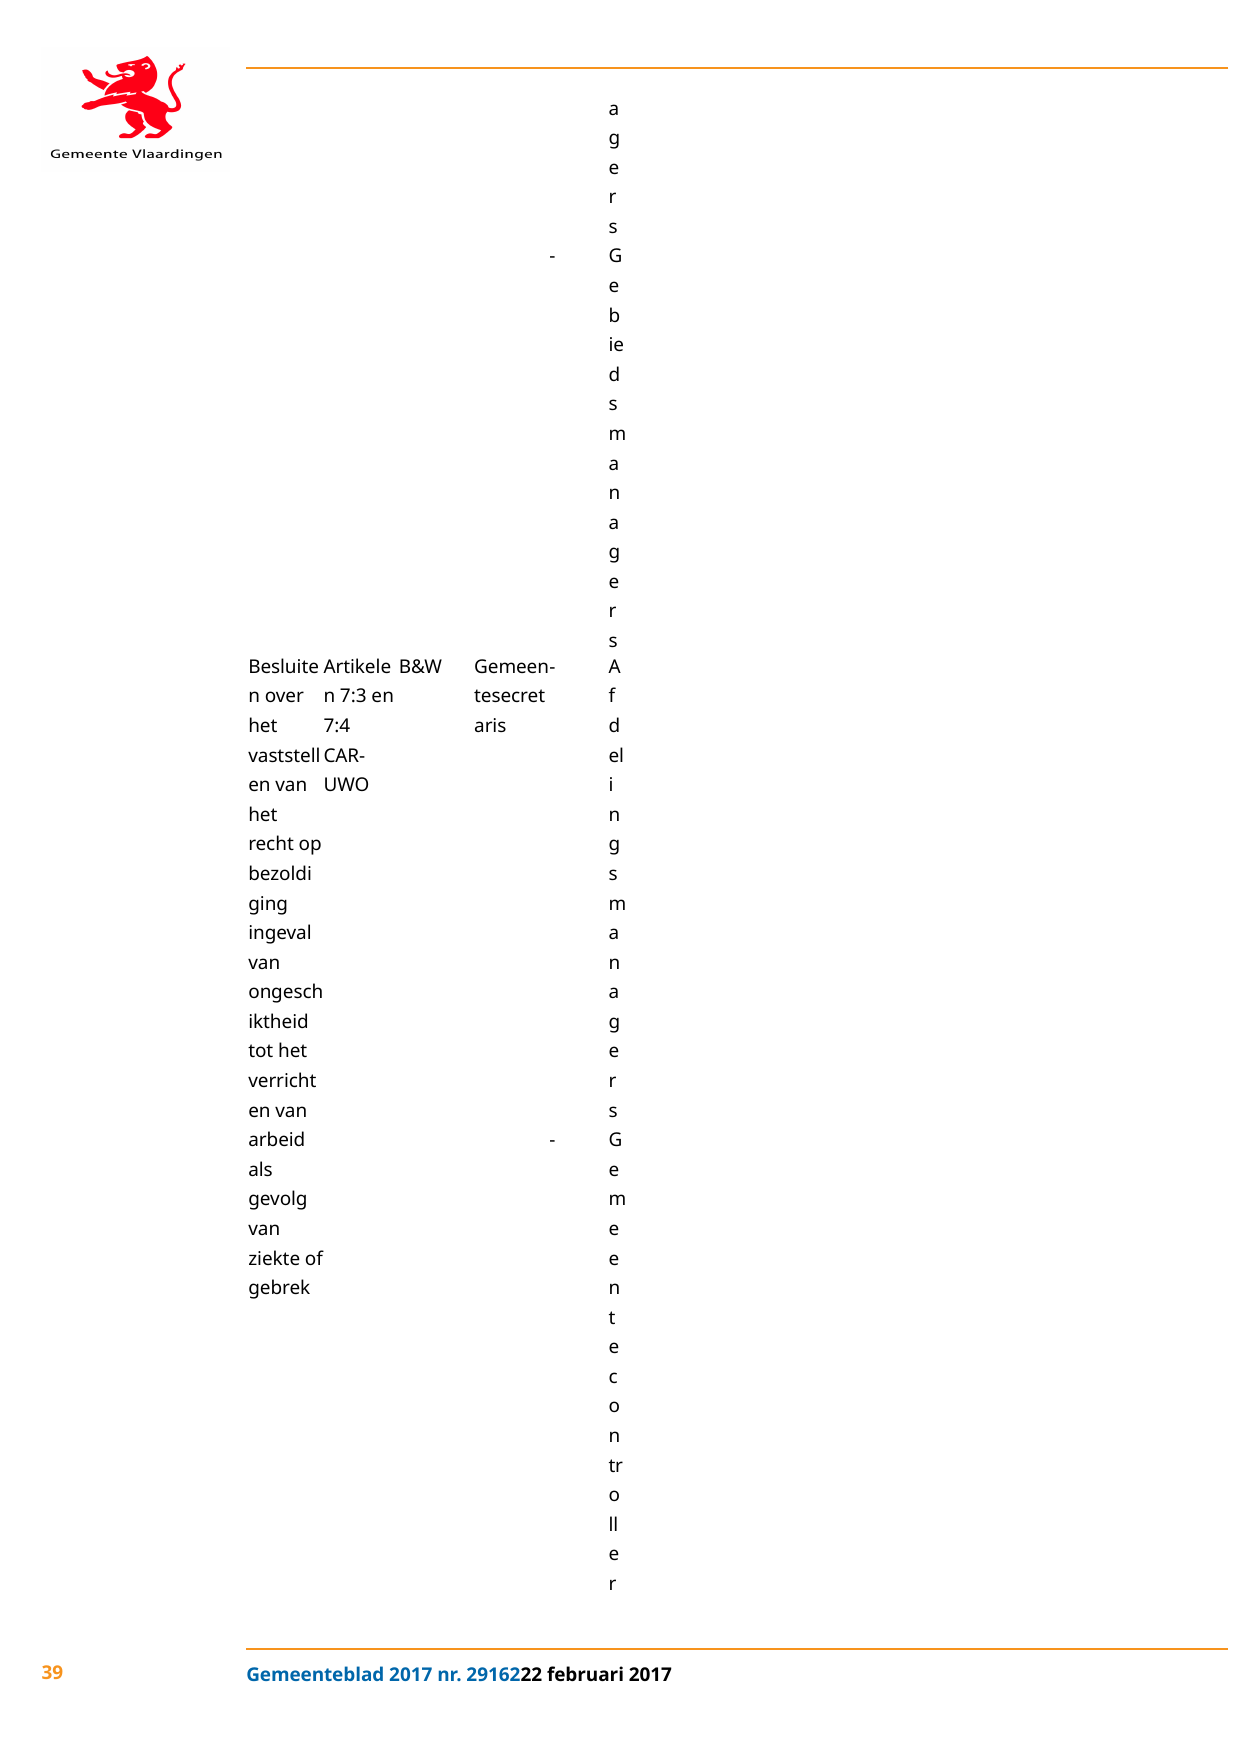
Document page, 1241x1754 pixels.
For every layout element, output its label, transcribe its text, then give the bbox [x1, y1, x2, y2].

table_cell agers Gebiedsmanagers [549, 95, 624, 653]
table_cell B&W [399, 653, 474, 1596]
table_cell Gemeentesecretaris [474, 653, 549, 1596]
table_cell [625, 95, 700, 653]
table_cell [625, 653, 700, 1596]
table_cell Artikelen 7:3 en 7:4 CAR-UWO [323, 653, 398, 1596]
table_cell [474, 95, 549, 653]
table_cell Besluiten over het vaststellen van het recht op bezoldiging ingeval van ongeschiktheid tot het verrichten van arbeid als gevolg van ziekte of gebrek [248, 653, 323, 1596]
picture [41, 47, 231, 172]
table_cell [399, 95, 474, 653]
table_cell Afdelingsmanagers Gemeentecontroller [549, 653, 624, 1596]
table_cell [323, 95, 398, 653]
table_cell [248, 95, 323, 653]
